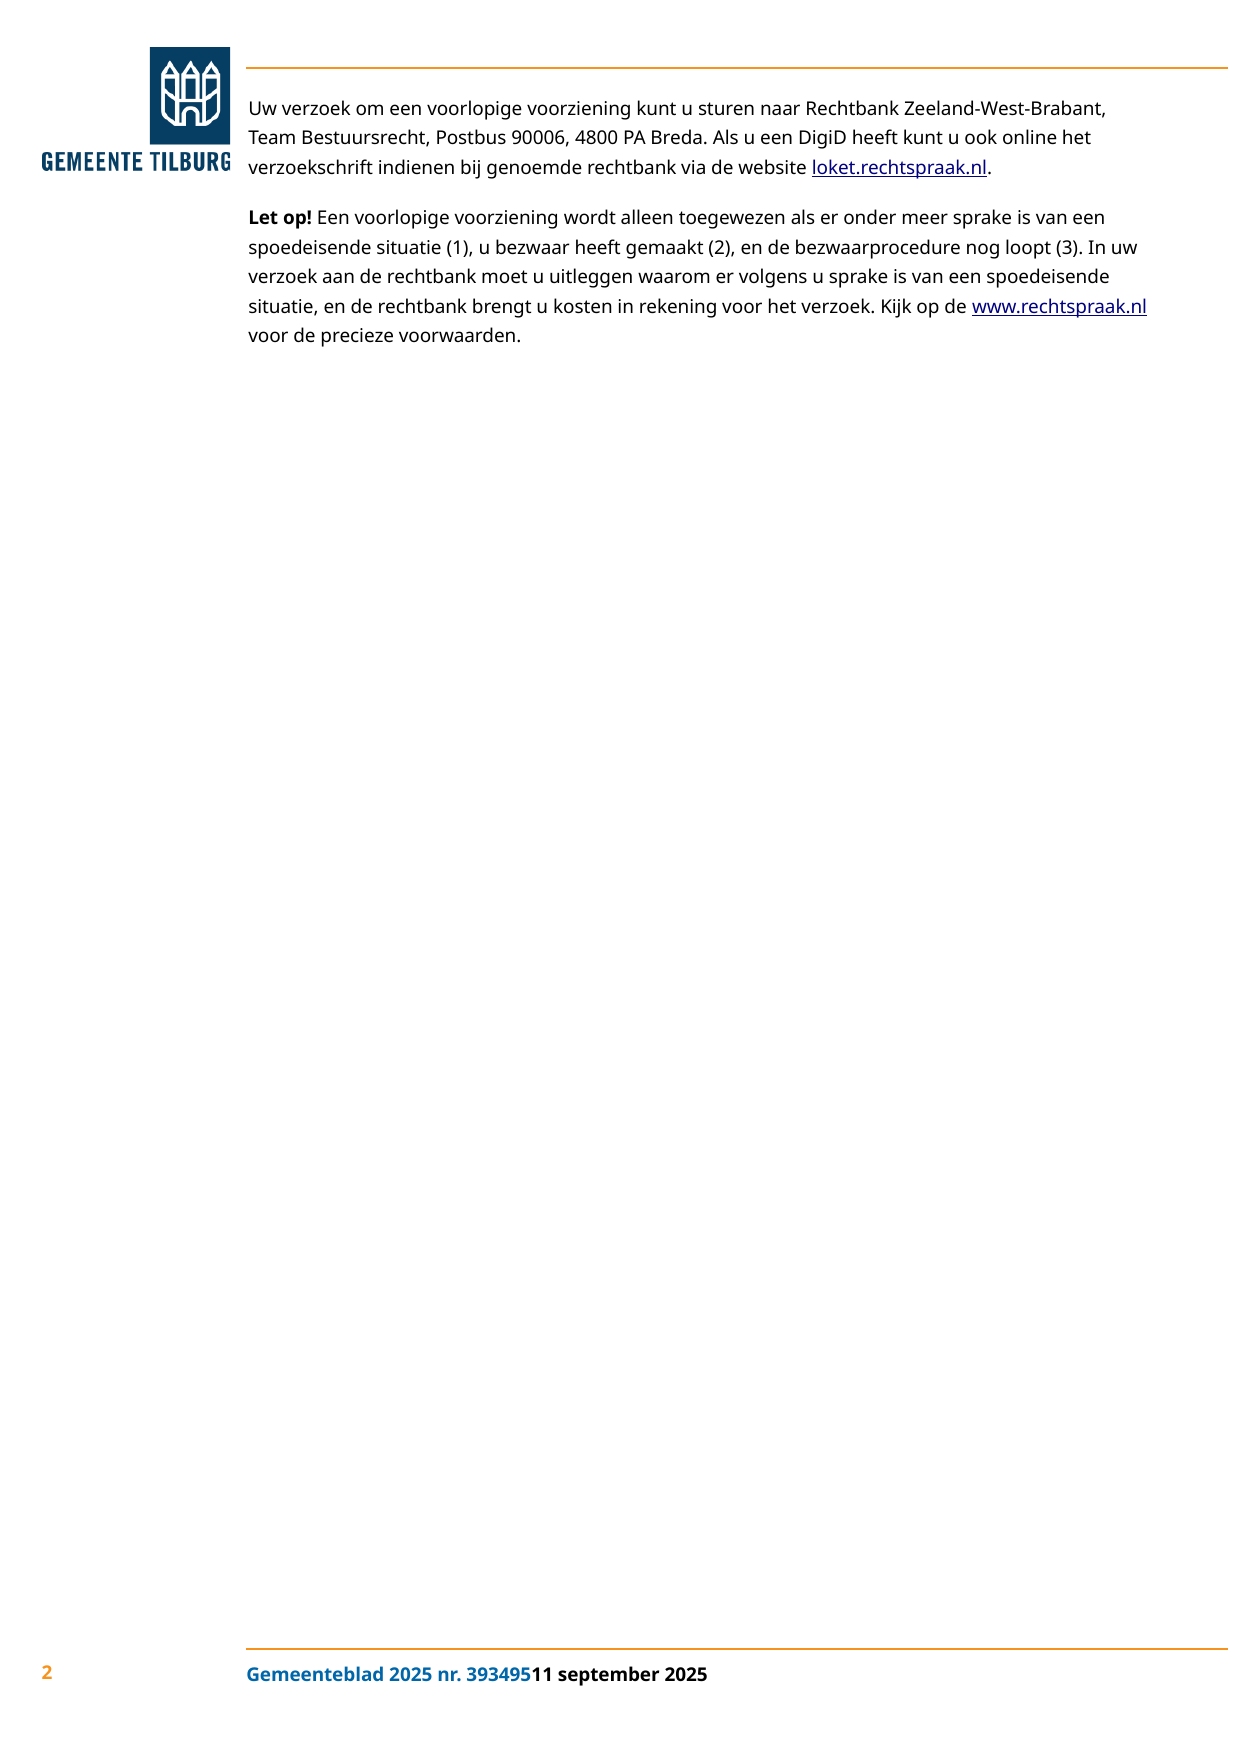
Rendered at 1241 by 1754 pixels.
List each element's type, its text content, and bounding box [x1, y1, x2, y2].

picture [41, 47, 231, 172]
text Let op! Een voorlopige voorziening wordt alleen toegewezen als er onder meer sprake is van een spoedeisende situatie (1), u bezwaar heeft gemaakt (2), en de bezwaarprocedure nog loopt (3). In uw verzoek aan de rechtbank moet u uitleggen waarom er volgens u sprake is van een spoedeisende situatie, en de rechtbank brengt u kosten in rekening voor het verzoek. Kijk op de www.rechtspraak.nl voor de precieze voorwaarden. [248, 204, 1152, 348]
text Uw verzoek om een voorlopige voorziening kunt u sturen naar Rechtbank Zeeland-West-Brabant, Team Bestuursrecht, Postbus 90006, 4800 PA Breda. Als u een DigiD heeft kunt u ook online het verzoekschrift indienen bij genoemde rechtbank via de website loket.rechtspraak.nl. [248, 95, 1152, 180]
